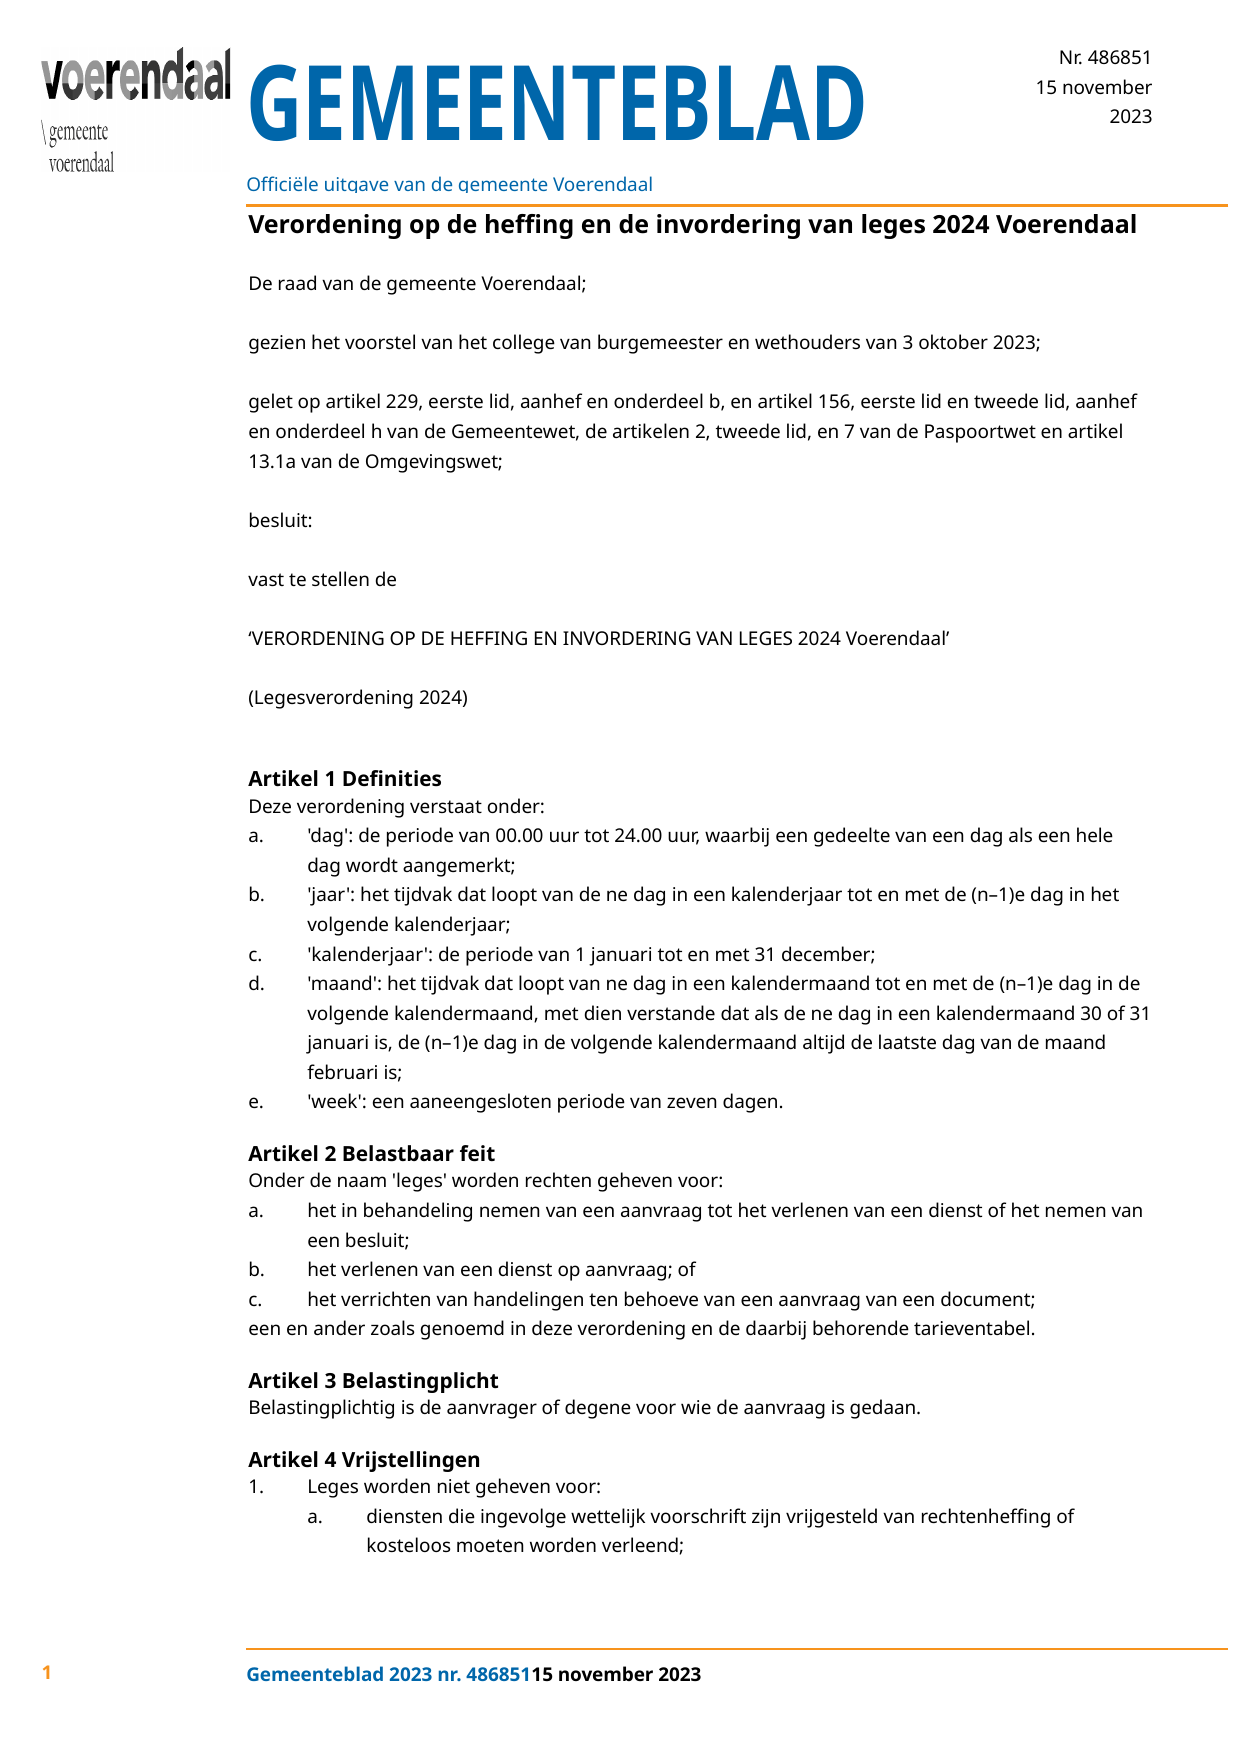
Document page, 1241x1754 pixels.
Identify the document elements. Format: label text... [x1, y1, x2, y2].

text vast te stellen de [248, 566, 1152, 592]
list 'week': een aaneengesloten periode van zeven dagen. [248, 1089, 1152, 1114]
text Belastingplichtig is de aanvrager of degene voor wie de aanvraag is gedaan. [248, 1394, 1152, 1420]
text ‘VERORDENING OP DE HEFFING EN INVORDERING VAN LEGES 2024 Voerendaal’ [248, 625, 1152, 651]
text Verordening op de heffing en de invordering van leges 2024 Voerendaal [248, 207, 1152, 241]
text gelet op artikel 229, eerste lid, aanhef en onderdeel b, en artikel 156, eerste lid en tweede lid, aanhef en onderdeel h van de Gemeentewet, de artikelen 2, tweede lid, en 7 van de Paspoortwet en artikel 13.1a van de Omgevingswet; [248, 389, 1152, 473]
text besluit: [248, 507, 1152, 533]
list Leges worden niet geheven voor: [248, 1473, 1152, 1499]
text een en ander zoals genoemd in deze verordening en de daarbij behorende tarieventabel. [248, 1316, 1152, 1341]
text Artikel 3 Belastingplicht [248, 1366, 1152, 1394]
picture [41, 47, 231, 172]
text Artikel 4 Vrijstellingen [248, 1445, 1152, 1473]
text Deze verordening verstaat onder: [248, 793, 1152, 819]
text (Legesverordening 2024) [248, 684, 1152, 710]
list het verrichten van handelingen ten behoeve van een aanvraag van een document; [248, 1286, 1152, 1312]
list 'jaar': het tijdvak dat loopt van de ne dag in een kalenderjaar tot en met de (n–1)e dag in het volgende kalenderjaar; [248, 882, 1152, 937]
text gezien het voorstel van het college van burgemeester en wethouders van 3 oktober 2023; [248, 329, 1152, 355]
text De raad van de gemeente Voerendaal; [248, 270, 1152, 296]
list 'maand': het tijdvak dat loopt van ne dag in een kalendermaand tot en met de (n–1)e dag in de volgende kalendermaand, met dien verstande dat als de ne dag in een kalendermaand 30 of 31 januari is, de (n–1)e dag in de volgende kalendermaand altijd de laatste dag van de maand februari is; [248, 970, 1152, 1085]
text Artikel 2 Belastbaar feit [248, 1139, 1152, 1168]
list het verlenen van een dienst op aanvraag; of [248, 1256, 1152, 1282]
list 'dag': de periode van 00.00 uur tot 24.00 uur, waarbij een gedeelte van een dag als een hele dag wordt aangemerkt; [248, 822, 1152, 878]
text Onder de naam 'leges' worden rechten geheven voor: [248, 1168, 1152, 1193]
text Artikel 1 Definities [248, 764, 1152, 793]
list diensten die ingevolge wettelijk voorschrift zijn vrijgesteld van rechtenheffing of kosteloos moeten worden verleend; [307, 1503, 1152, 1558]
list het in behandeling nemen van een aanvraag tot het verlenen van een dienst of het nemen van een besluit; [248, 1197, 1152, 1252]
list 'kalenderjaar': de periode van 1 januari tot en met 31 december; [248, 941, 1152, 967]
